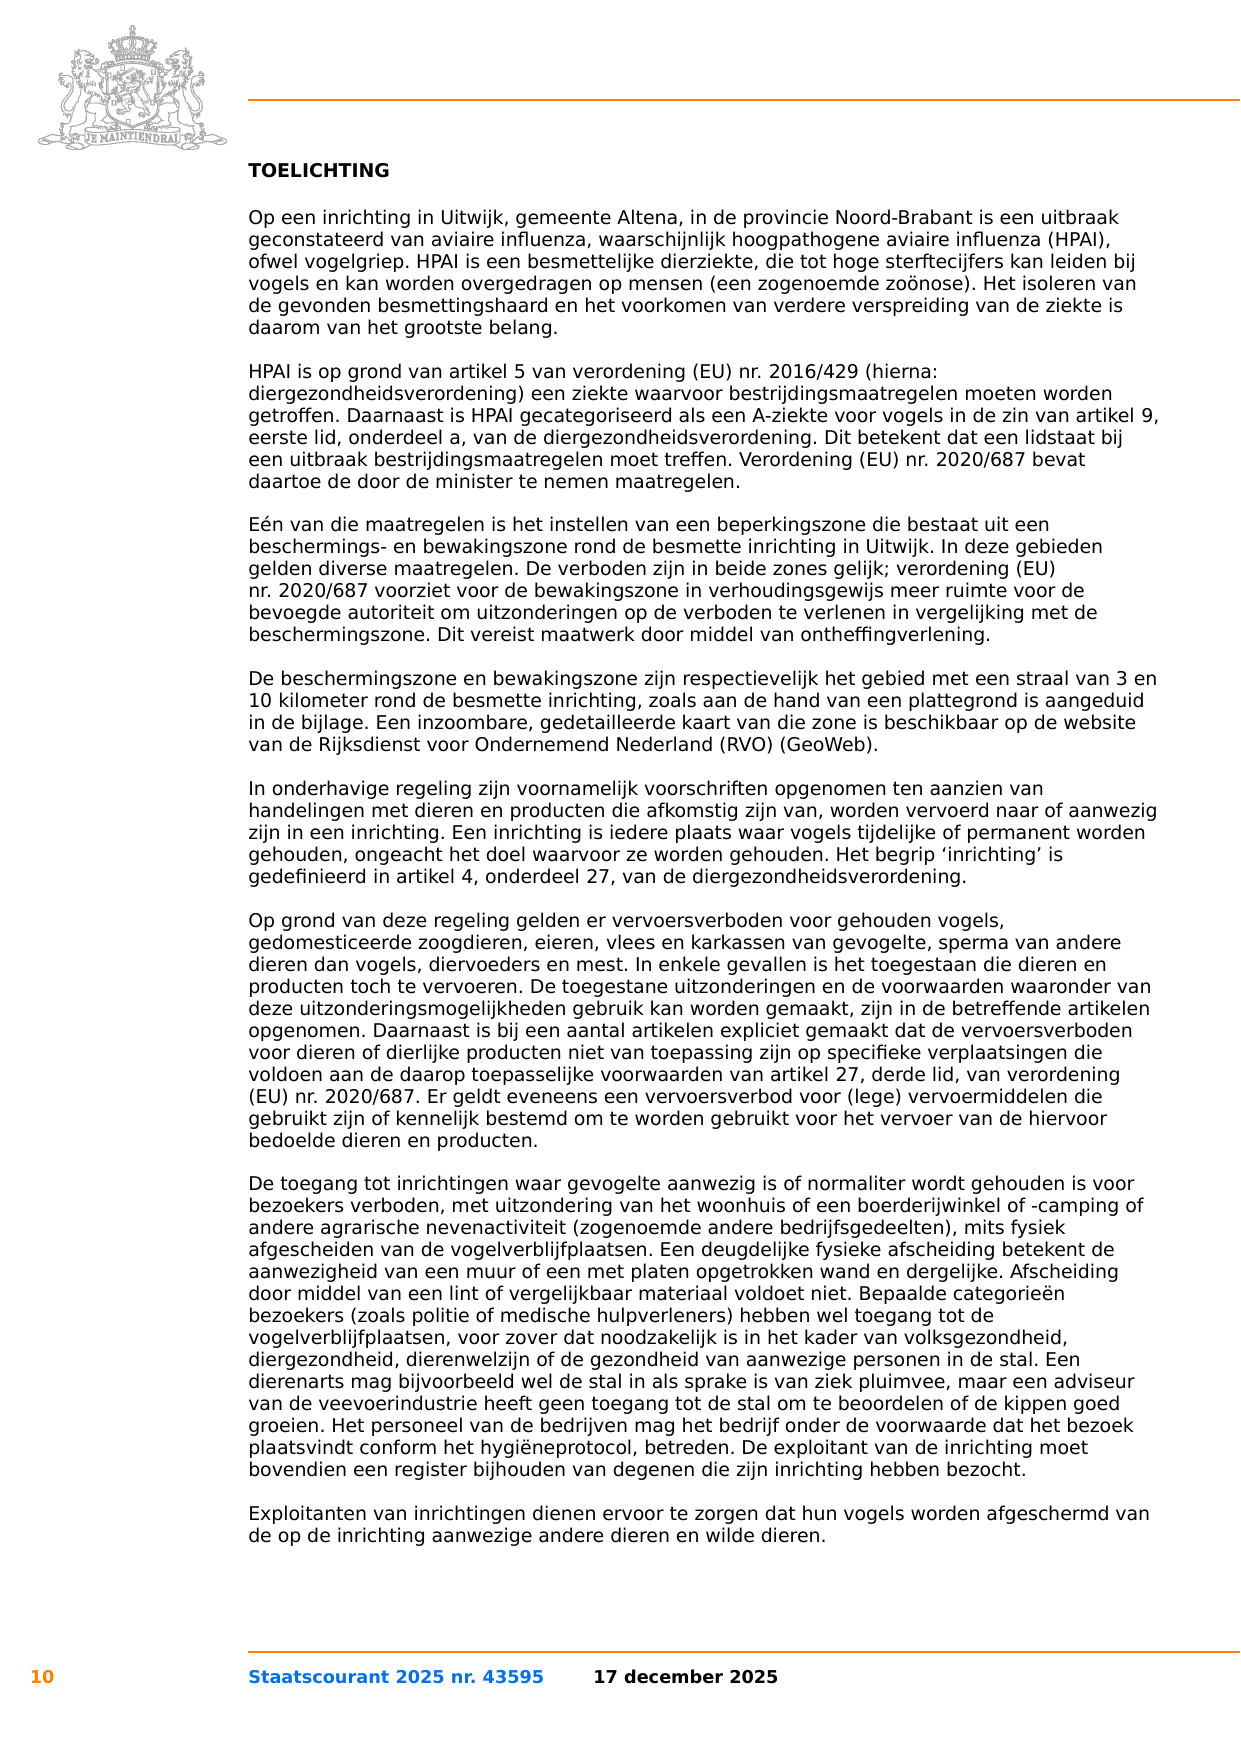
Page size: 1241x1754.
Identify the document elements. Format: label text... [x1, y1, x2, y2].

picture [38, 25, 227, 150]
text HPAI is op grond van artikel 5 van verordening (EU) nr. 2016/429 (hierna: diergezondheidsverordening) een ziekte waarvoor bestrijdingsmaatregelen moeten worden getroffen. Daarnaast is HPAI gecategoriseerd als een A-ziekte voor vogels in de zin van artikel 9, eerste lid, onderdeel a, van de diergezondheidsverordening. Dit betekent dat een lidstaat bij een uitbraak bestrijdingsmaatregelen moet treffen. Verordening (EU) nr. 2020/687 bevat daartoe de door de minister te nemen maatregelen. [248, 361, 1163, 492]
text Op een inrichting in Uitwijk, gemeente Altena, in de provincie Noord-Brabant is een uitbraak geconstateerd van aviaire influenza, waarschijnlijk hoogpathogene aviaire influenza (HPAI), ofwel vogelgriep. HPAI is een besmettelijke dierziekte, die tot hoge sterftecijfers kan leiden bij vogels en kan worden overgedragen op mensen (een zogenoemde zoönose). Het isoleren van de gevonden besmettingshaard en het voorkomen van verdere verspreiding van de ziekte is daarom van het grootste belang. [248, 207, 1163, 339]
text De toegang tot inrichtingen waar gevogelte aanwezig is of normaliter wordt gehouden is voor bezoekers verboden, met uitzondering van het woonhuis of een boerderijwinkel of -camping of andere agrarische nevenactiviteit (zogenoemde andere bedrijfsgedeelten), mits fysiek afgescheiden van de vogelverblijfplaatsen. Een deugdelijke fysieke afscheiding betekent de aanwezigheid van een muur of een met platen opgetrokken wand en dergelijke. Afscheiding door middel van een lint of vergelijkbaar materiaal voldoet niet. Bepaalde categorieën bezoekers (zoals politie of medische hulpverleners) hebben wel toegang tot de vogelverblijfplaatsen, voor zover dat noodzakelijk is in het kader van volksgezondheid, diergezondheid, dierenwelzijn of de gezondheid van aanwezige personen in de stal. Een dierenarts mag bijvoorbeeld wel de stal in als sprake is van ziek pluimvee, maar een adviseur van de veevoerindustrie heeft geen toegang tot de stal om te beoordelen of de kippen goed groeien. Het personeel van de bedrijven mag het bedrijf onder de voorwaarde dat het bezoek plaatsvindt conform het hygiëneprotocol, betreden. De exploitant van de inrichting moet bovendien een register bijhouden van degenen die zijn inrichting hebben bezocht. [248, 1173, 1163, 1481]
text De beschermingszone en bewakingszone zijn respectievelijk het gebied met een straal van 3 en 10 kilometer rond de besmette inrichting, zoals aan de hand van een plattegrond is aangeduid in de bijlage. Een inzoombare, gedetailleerde kaart van die zone is beschikbaar op de website van de Rijksdienst voor Ondernemend Nederland (RVO) (GeoWeb). [248, 668, 1163, 756]
text In onderhavige regeling zijn voornamelijk voorschriften opgenomen ten aanzien van handelingen met dieren en producten die afkomstig zijn van, worden vervoerd naar of aanwezig zijn in een inrichting. Een inrichting is iedere plaats waar vogels tijdelijke of permanent worden gehouden, ongeacht het doel waarvoor ze worden gehouden. Het begrip ‘inrichting’ is gedefinieerd in artikel 4, onderdeel 27, van de diergezondheidsverordening. [248, 778, 1163, 888]
text Exploitanten van inrichtingen dienen ervoor te zorgen dat hun vogels worden afgeschermd van de op de inrichting aanwezige andere dieren en wilde dieren. [248, 1503, 1163, 1547]
subtitle TOELICHTING [248, 160, 1163, 182]
text Eén van die maatregelen is het instellen van een beperkingszone die bestaat uit een beschermings- en bewakingszone rond de besmette inrichting in Uitwijk. In deze gebieden gelden diverse maatregelen. De verboden zijn in beide zones gelijk; verordening (EU) nr. 2020/687 voorziet voor de bewakingszone in verhoudingsgewijs meer ruimte voor de bevoegde autoriteit om uitzonderingen op de verboden te verlenen in vergelijking met de beschermingszone. Dit vereist maatwerk door middel van ontheffingverlening. [248, 514, 1163, 646]
text Op grond van deze regeling gelden er vervoersverboden voor gehouden vogels, gedomesticeerde zoogdieren, eieren, vlees en karkassen van gevogelte, sperma van andere dieren dan vogels, diervoeders en mest. In enkele gevallen is het toegestaan die dieren en producten toch te vervoeren. De toegestane uitzonderingen en de voorwaarden waaronder van deze uitzonderingsmogelijkheden gebruik kan worden gemaakt, zijn in de betreffende artikelen opgenomen. Daarnaast is bij een aantal artikelen expliciet gemaakt dat de vervoersverboden voor dieren of dierlijke producten niet van toepassing zijn op specifieke verplaatsingen die voldoen aan de daarop toepasselijke voorwaarden van artikel 27, derde lid, van verordening (EU) nr. 2020/687. Er geldt eveneens een vervoersverbod voor (lege) vervoermiddelen die gebruikt zijn of kennelijk bestemd om te worden gebruikt voor het vervoer van de hiervoor bedoelde dieren en producten. [248, 910, 1163, 1151]
